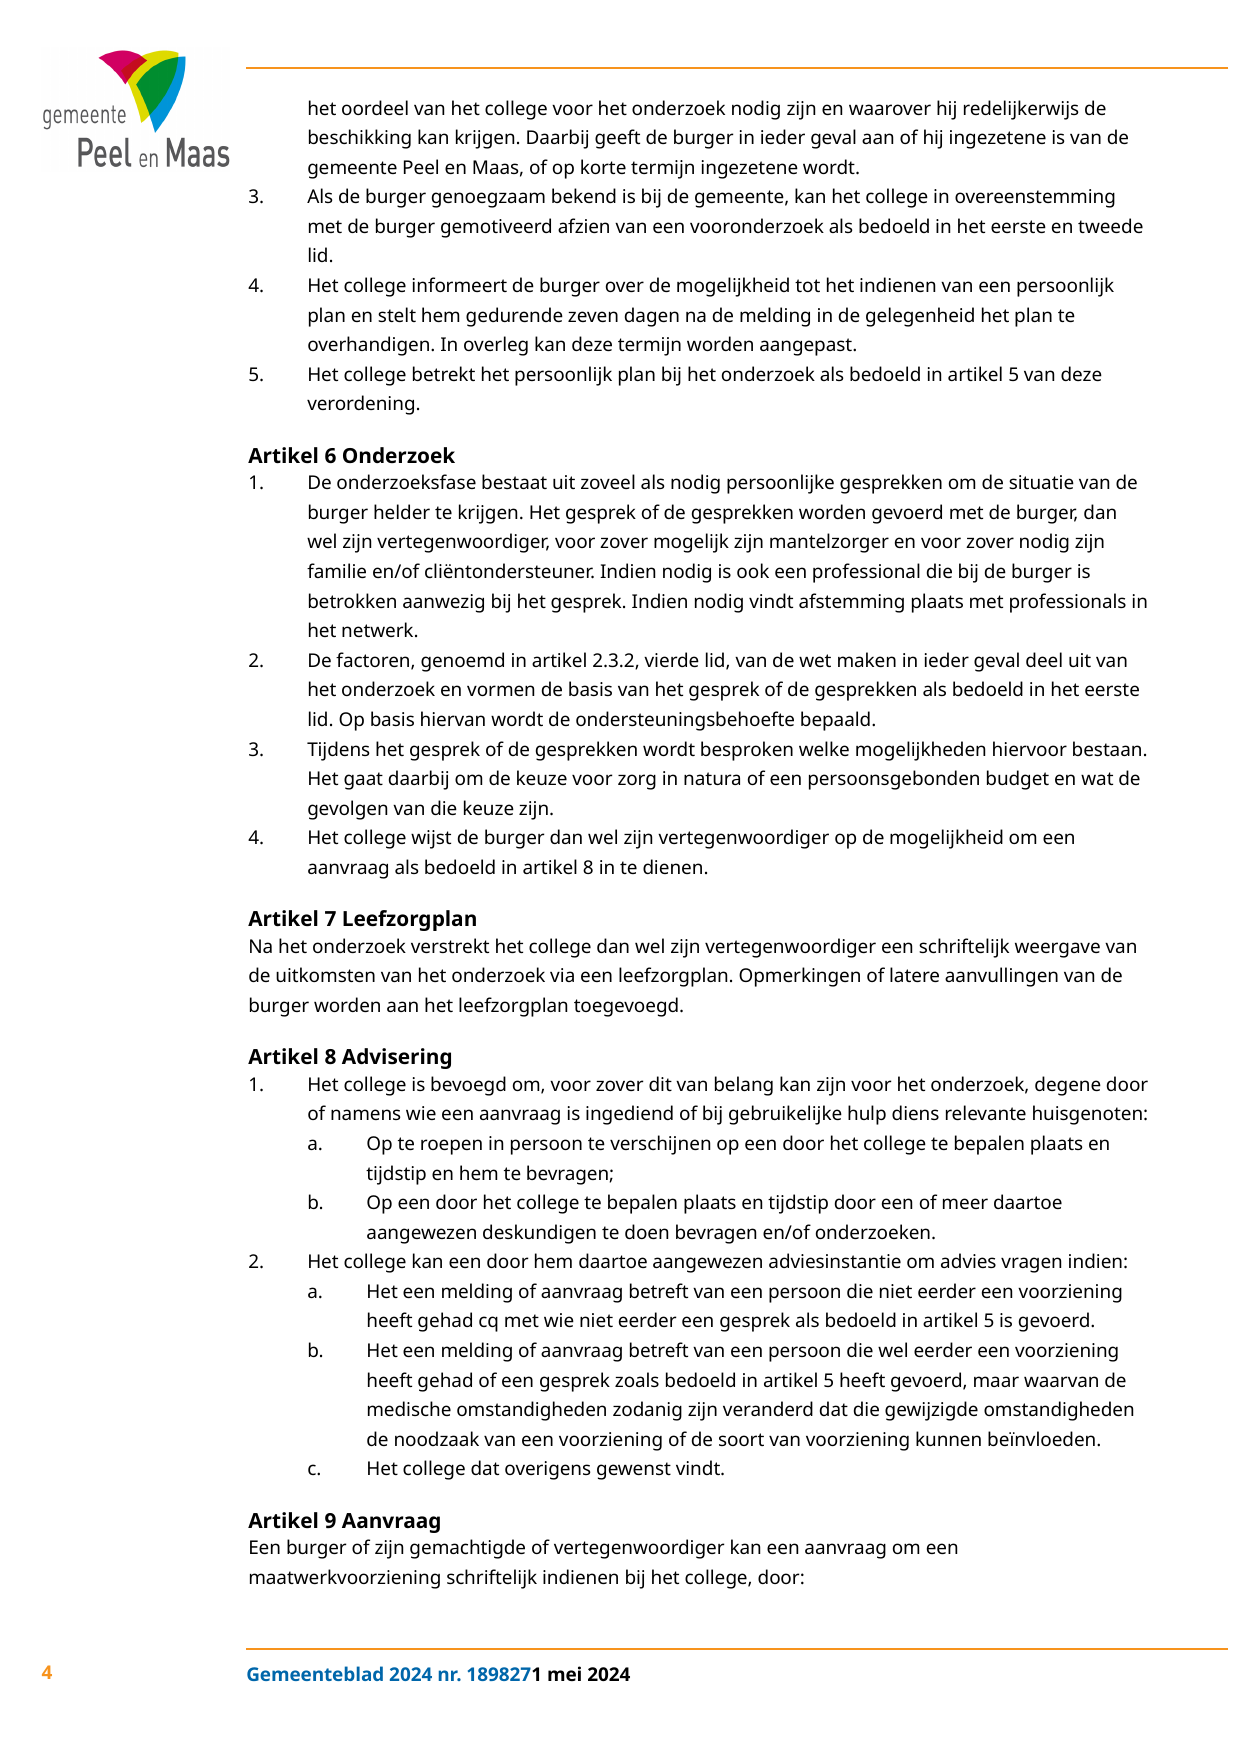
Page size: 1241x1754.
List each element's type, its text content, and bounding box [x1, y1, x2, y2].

list Het een melding of aanvraag betreft van een persoon die niet eerder een voorziening heeft gehad cq met wie niet eerder een gesprek als bedoeld in artikel 5 is gevoerd. [307, 1278, 1152, 1333]
list Het college wijst de burger dan wel zijn vertegenwoordiger op de mogelijkheid om een aanvraag als bedoeld in artikel 8 in te dienen. [248, 824, 1152, 880]
text Artikel 7 Leefzorgplan [248, 904, 1152, 933]
text Artikel 8 Advisering [248, 1042, 1152, 1071]
list Het college dat overigens gewenst vindt. [307, 1456, 1152, 1481]
text Een burger of zijn gemachtigde of vertegenwoordiger kan een aanvraag om een maatwerkvoorziening schriftelijk indienen bij het college, door: [248, 1534, 1152, 1590]
list Het college kan een door hem daartoe aangewezen adviesinstantie om advies vragen indien: [248, 1248, 1152, 1274]
list De onderzoeksfase bestaat uit zoveel als nodig persoonlijke gesprekken om de situatie van de burger helder te krijgen. Het gesprek of de gesprekken worden gevoerd met de burger, dan wel zijn vertegenwoordiger, voor zover mogelijk zijn mantelzorger en voor zover nodig zijn familie en/of cliëntondersteuner. Indien nodig is ook een professional die bij de burger is betrokken aanwezig bij het gesprek. Indien nodig vindt afstemming plaats met professionals in het netwerk. [248, 469, 1152, 643]
list Het college is bevoegd om, voor zover dit van belang kan zijn voor het onderzoek, degene door of namens wie een aanvraag is ingediend of bij gebruikelijke hulp diens relevante huisgenoten: [248, 1071, 1152, 1126]
list Het college informeert de burger over de mogelijkheid tot het indienen van een persoonlijk plan en stelt hem gedurende zeven dagen na de melding in de gelegenheid het plan te overhandigen. In overleg kan deze termijn worden aangepast. [248, 272, 1152, 357]
text Artikel 6 Onderzoek [248, 441, 1152, 469]
list De factoren, genoemd in artikel 2.3.2, vierde lid, van de wet maken in ieder geval deel uit van het onderzoek en vormen de basis van het gesprek of de gesprekken als bedoeld in het eerste lid. Op basis hiervan wordt de ondersteuningsbehoefte bepaald. [248, 647, 1152, 732]
list Tijdens het gesprek of de gesprekken wordt besproken welke mogelijkheden hiervoor bestaan. Het gaat daarbij om de keuze voor zorg in natura of een persoonsgebonden budget en wat de gevolgen van die keuze zijn. [248, 736, 1152, 821]
text Artikel 9 Aanvraag [248, 1506, 1152, 1534]
list Als de burger genoegzaam bekend is bij de gemeente, kan het college in overeenstemming met de burger gemotiveerd afzien van een vooronderzoek als bedoeld in het eerste en tweede lid. [248, 183, 1152, 268]
list Het een melding of aanvraag betreft van een persoon die wel eerder een voorziening heeft gehad of een gesprek zoals bedoeld in artikel 5 heeft gevoerd, maar waarvan de medische omstandigheden zodanig zijn veranderd dat die gewijzigde omstandigheden de noodzaak van een voorziening of de soort van voorziening kunnen beïnvloeden. [307, 1337, 1152, 1452]
list Het college betrekt het persoonlijk plan bij het onderzoek als bedoeld in artikel 5 van deze verordening. [248, 361, 1152, 416]
list Op te roepen in persoon te verschijnen op een door het college te bepalen plaats en tijdstip en hem te bevragen; [307, 1130, 1152, 1185]
picture [41, 47, 231, 172]
list Op een door het college te bepalen plaats en tijdstip door een of meer daartoe aangewezen deskundigen te doen bevragen en/of onderzoeken. [307, 1189, 1152, 1244]
list het oordeel van het college voor het onderzoek nodig zijn en waarover hij redelijkerwijs de beschikking kan krijgen. Daarbij geeft de burger in ieder geval aan of hij ingezetene is van de gemeente Peel en Maas, of op korte termijn ingezetene wordt. [248, 95, 1152, 180]
text Na het onderzoek verstrekt het college dan wel zijn vertegenwoordiger een schriftelijk weergave van de uitkomsten van het onderzoek via een leefzorgplan. Opmerkingen of latere aanvullingen van de burger worden aan het leefzorgplan toegevoegd. [248, 933, 1152, 1018]
